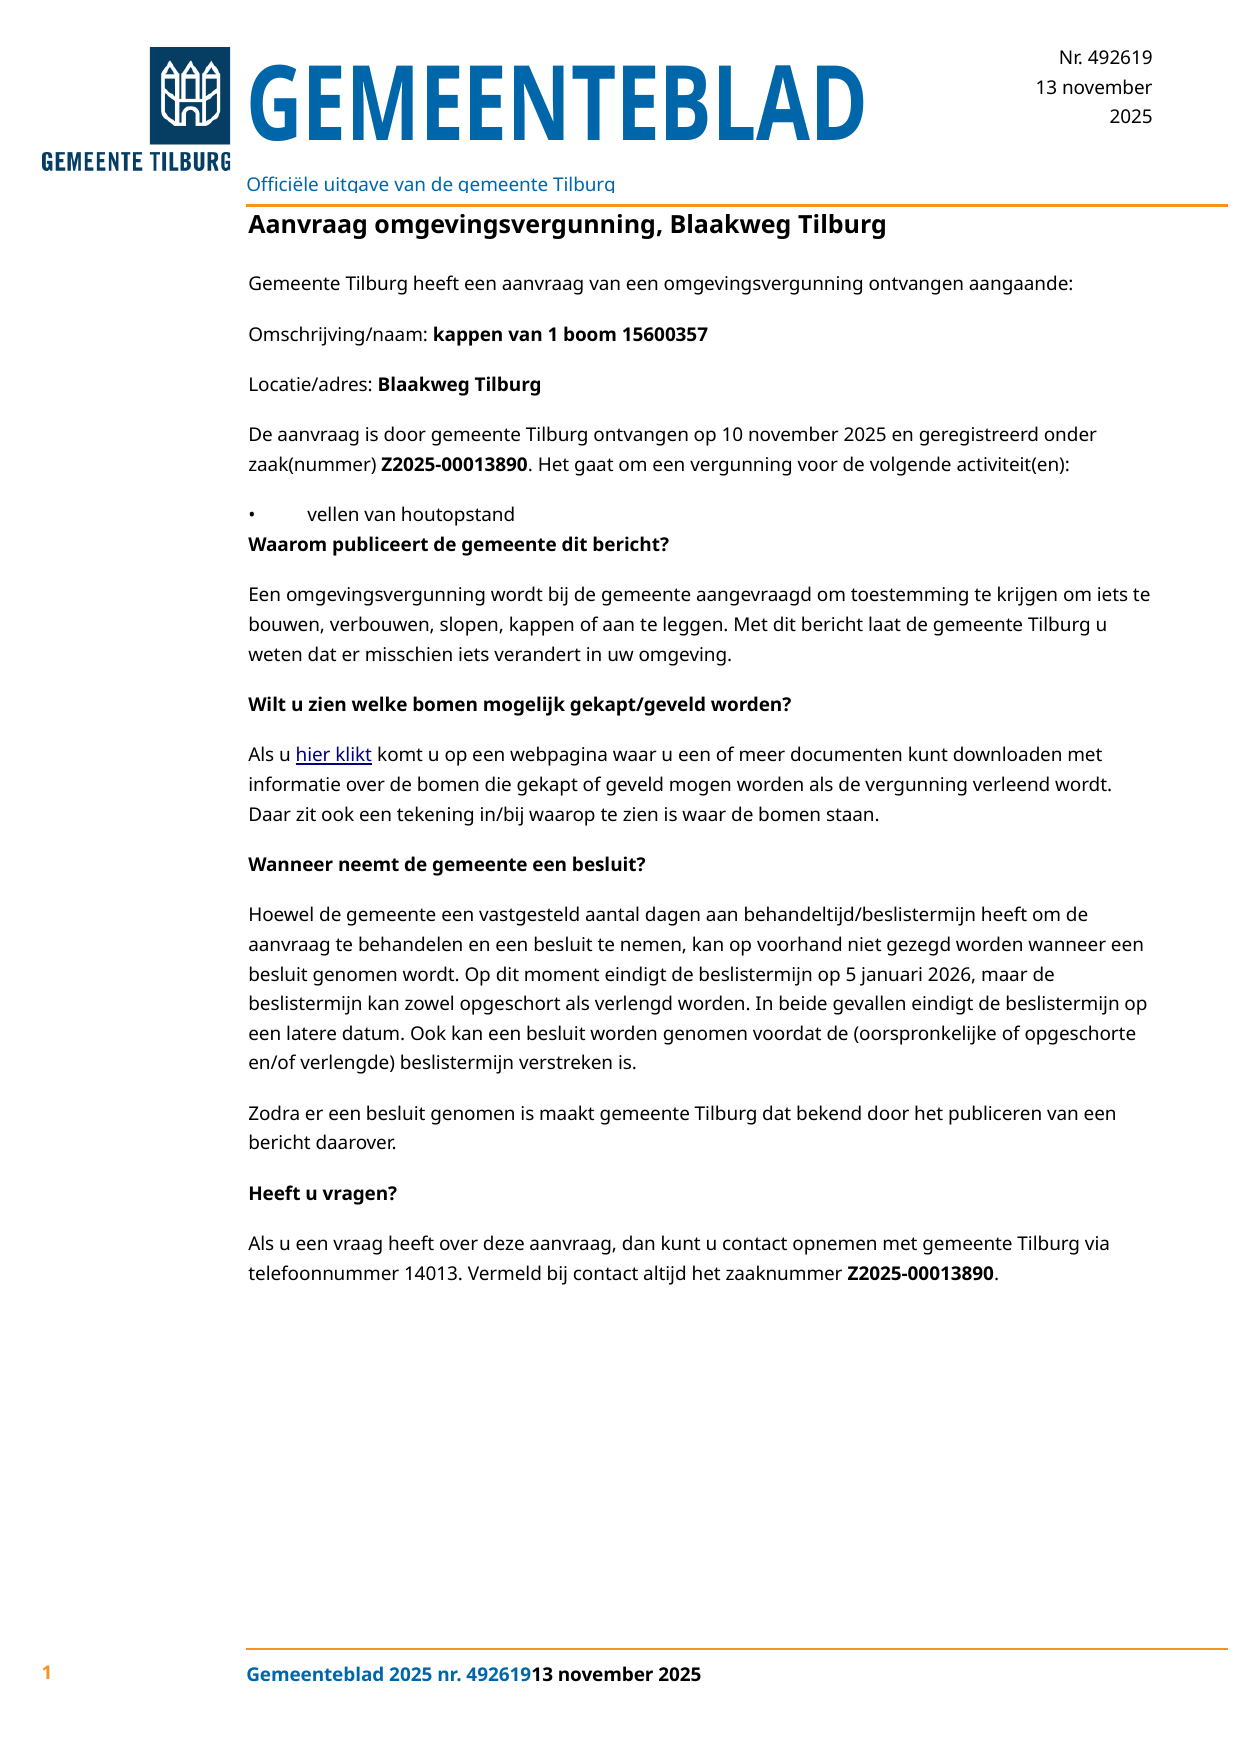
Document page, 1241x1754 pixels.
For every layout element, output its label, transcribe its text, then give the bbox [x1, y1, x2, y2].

text Wanneer neemt de gemeente een besluit? [248, 851, 1152, 877]
text Wilt u zien welke bomen mogelijk gekapt/geveld worden? [248, 691, 1152, 717]
text Gemeente Tilburg heeft een aanvraag van een omgevingsvergunning ontvangen aangaande: [248, 270, 1152, 296]
text Omschrijving/naam: kappen van 1 boom 15600357 [248, 321, 1152, 346]
text Hoewel de gemeente een vastgesteld aantal dagen aan behandeltijd/beslistermijn heeft om de aanvraag te behandelen en een besluit te nemen, kan op voorhand niet gezegd worden wanneer een besluit genomen wordt. Op dit moment eindigt de beslistermijn op 5 januari 2026, maar de beslistermijn kan zowel opgeschort als verlengd worden. In beide gevallen eindigt de beslistermijn op een latere datum. Ook kan een besluit worden genomen voordat de (oorspronkelijke of opgeschorte en/of verlengde) beslistermijn verstreken is. [248, 902, 1152, 1075]
text Heeft u vragen? [248, 1180, 1152, 1206]
text Locatie/adres: Blaakweg Tilburg [248, 371, 1152, 397]
text Aanvraag omgevingsvergunning, Blaakweg Tilburg [248, 207, 1152, 241]
text Als u een vraag heeft over deze aanvraag, dan kunt u contact opnemen met gemeente Tilburg via telefoonnummer 14013. Vermeld bij contact altijd het zaaknummer Z2025-00013890. [248, 1230, 1152, 1286]
picture [41, 47, 231, 172]
text Zodra er een besluit genomen is maakt gemeente Tilburg dat bekend door het publiceren van een bericht daarover. [248, 1100, 1152, 1155]
list vellen van houtopstand [248, 502, 1152, 527]
text De aanvraag is door gemeente Tilburg ontvangen op 10 november 2025 en geregistreerd onder zaak(nummer) Z2025-00013890. Het gaat om een vergunning voor de volgende activiteit(en): [248, 422, 1152, 477]
text Een omgevingsvergunning wordt bij de gemeente aangevraagd om toestemming te krijgen om iets te bouwen, verbouwen, slopen, kappen of aan te leggen. Met dit bericht laat de gemeente Tilburg u weten dat er misschien iets verandert in uw omgeving. [248, 582, 1152, 666]
text Als u hier klikt komt u op een webpagina waar u een of meer documenten kunt downloaden met informatie over de bomen die gekapt of geveld mogen worden als de vergunning verleend wordt. Daar zit ook een tekening in/bij waarop te zien is waar de bomen staan. [248, 742, 1152, 826]
text Waarom publiceert de gemeente dit bericht? [248, 531, 1152, 557]
